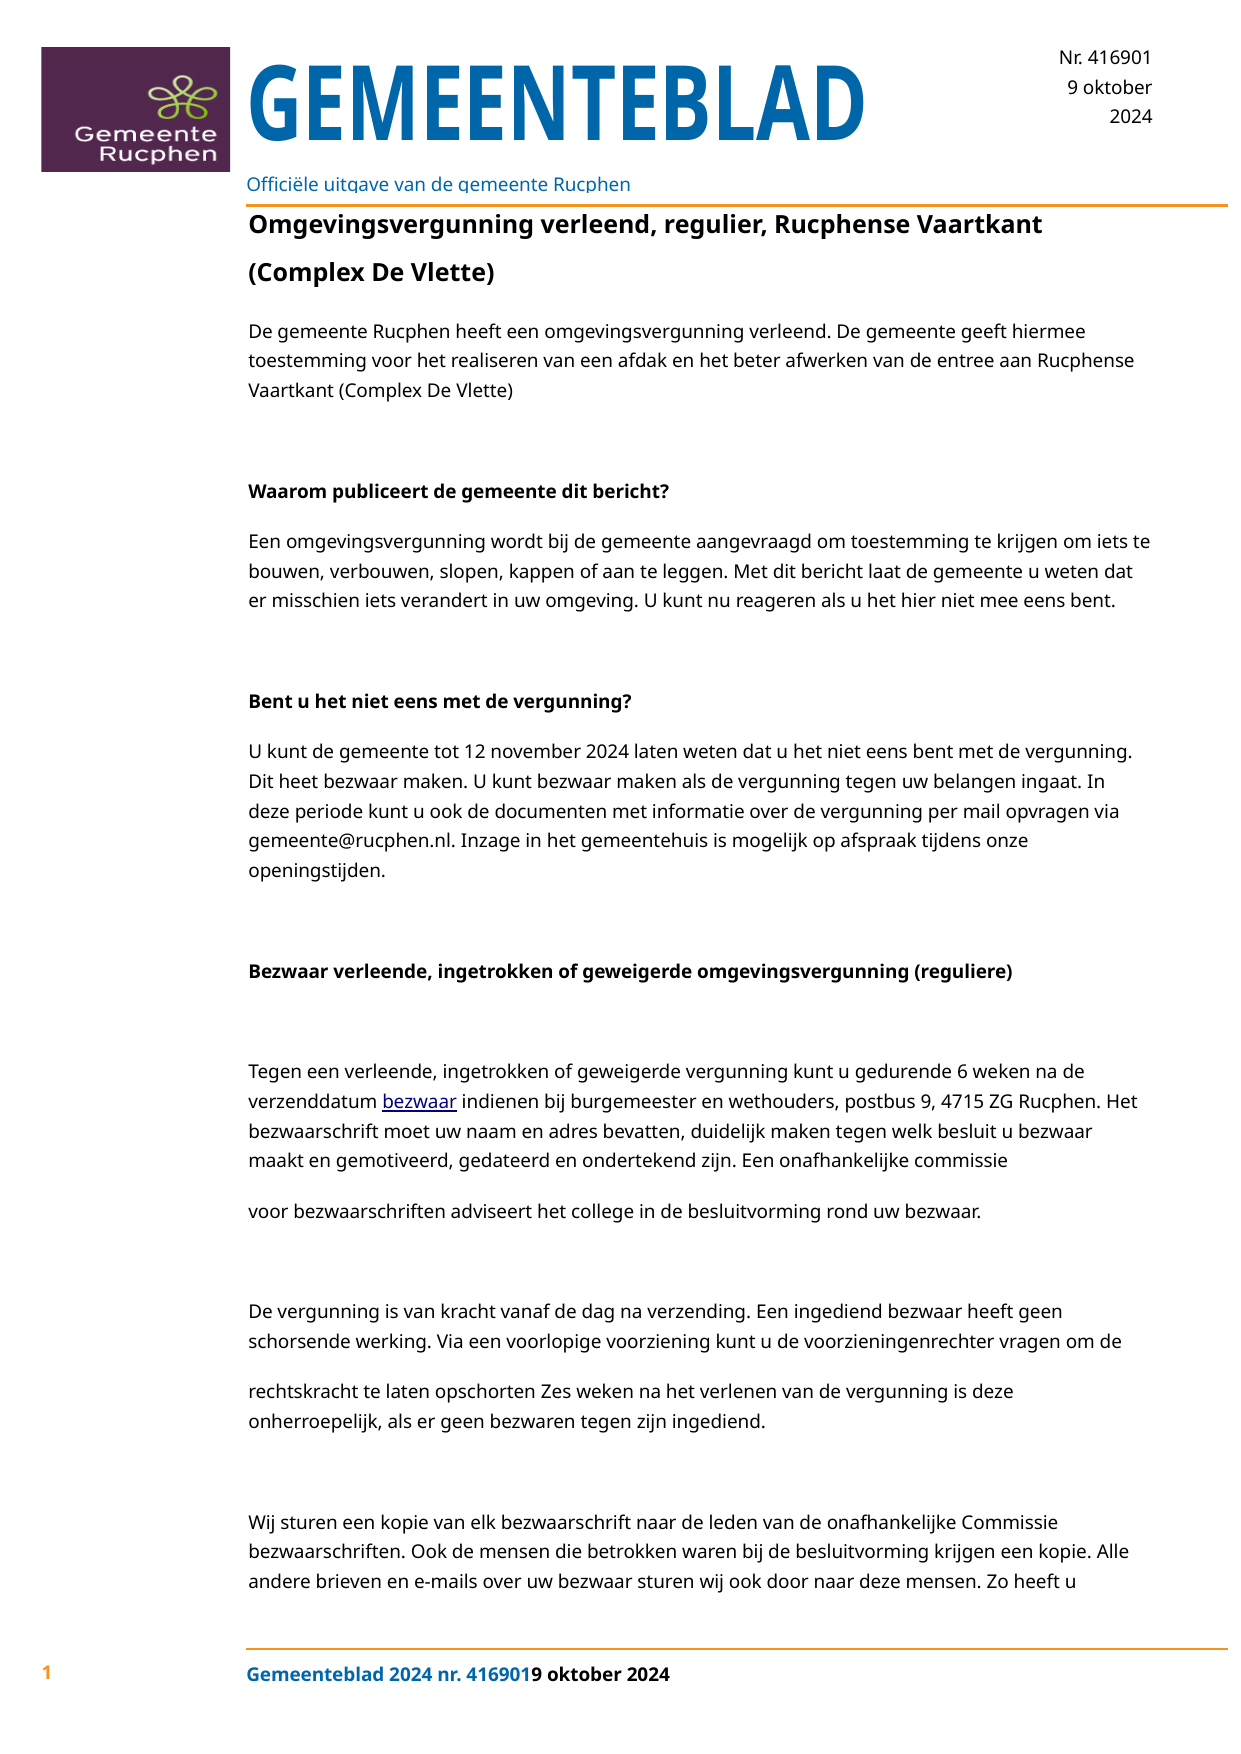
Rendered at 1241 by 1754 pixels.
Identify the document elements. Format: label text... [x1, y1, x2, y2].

text voor bezwaarschriften adviseert het college in de besluitvorming rond uw bezwaar. [248, 1198, 1152, 1224]
picture [41, 47, 231, 172]
text Bent u het niet eens met de vergunning? [248, 688, 1152, 714]
text Een omgevingsvergunning wordt bij de gemeente aangevraagd om toestemming te krijgen om iets te bouwen, verbouwen, slopen, kappen of aan te leggen. Met dit bericht laat de gemeente u weten dat er misschien iets verandert in uw omgeving. U kunt nu reageren als u het hier niet mee eens bent. [248, 528, 1152, 613]
text rechtskracht te laten opschorten Zes weken na het verlenen van de vergunning is deze onherroepelijk, als er geen bezwaren tegen zijn ingediend. [248, 1379, 1152, 1434]
text U kunt de gemeente tot 12 november 2024 laten weten dat u het niet eens bent met de vergunning. Dit heet bezwaar maken. U kunt bezwaar maken als de vergunning tegen uw belangen ingaat. In deze periode kunt u ook de documenten met informatie over de vergunning per mail opvragen via gemeente@rucphen.nl. Inzage in het gemeentehuis is mogelijk op afspraak tijdens onze openingstijden. [248, 739, 1152, 883]
text Waarom publiceert de gemeente dit bericht? [248, 478, 1152, 504]
text De gemeente Rucphen heeft een omgevingsvergunning verleend. De gemeente geeft hiermee toestemming voor het realiseren van een afdak en het beter afwerken van de entree aan Rucphense Vaartkant (Complex De Vlette) [248, 318, 1152, 403]
text Tegen een verleende, ingetrokken of geweigerde vergunning kunt u gedurende 6 weken na de verzenddatum bezwaar indienen bij burgemeester en wethouders, postbus 9, 4715 ZG Rucphen. Het bezwaarschrift moet uw naam en adres bevatten, duidelijk maken tegen welk besluit u bezwaar maakt en gemotiveerd, gedateerd en ondertekend zijn. Een onafhankelijke commissie [248, 1059, 1152, 1173]
text De vergunning is van kracht vanaf de dag na verzending. Een ingediend bezwaar heeft geen schorsende werking. Via een voorlopige voorziening kunt u de voorzieningenrechter vragen om de [248, 1299, 1152, 1354]
text Wij sturen een kopie van elk bezwaarschrift naar de leden van de onafhankelijke Commissie bezwaarschriften. Ook de mensen die betrokken waren bij de besluitvorming krijgen een kopie. Alle andere brieven en e-mails over uw bezwaar sturen wij ook door naar deze mensen. Zo heeft u [248, 1509, 1152, 1594]
text Bezwaar verleende, ingetrokken of geweigerde omgevingsvergunning (reguliere) [248, 958, 1152, 984]
text Omgevingsvergunning verleend, regulier, Rucphense Vaartkant (Complex De Vlette) [248, 207, 1152, 288]
